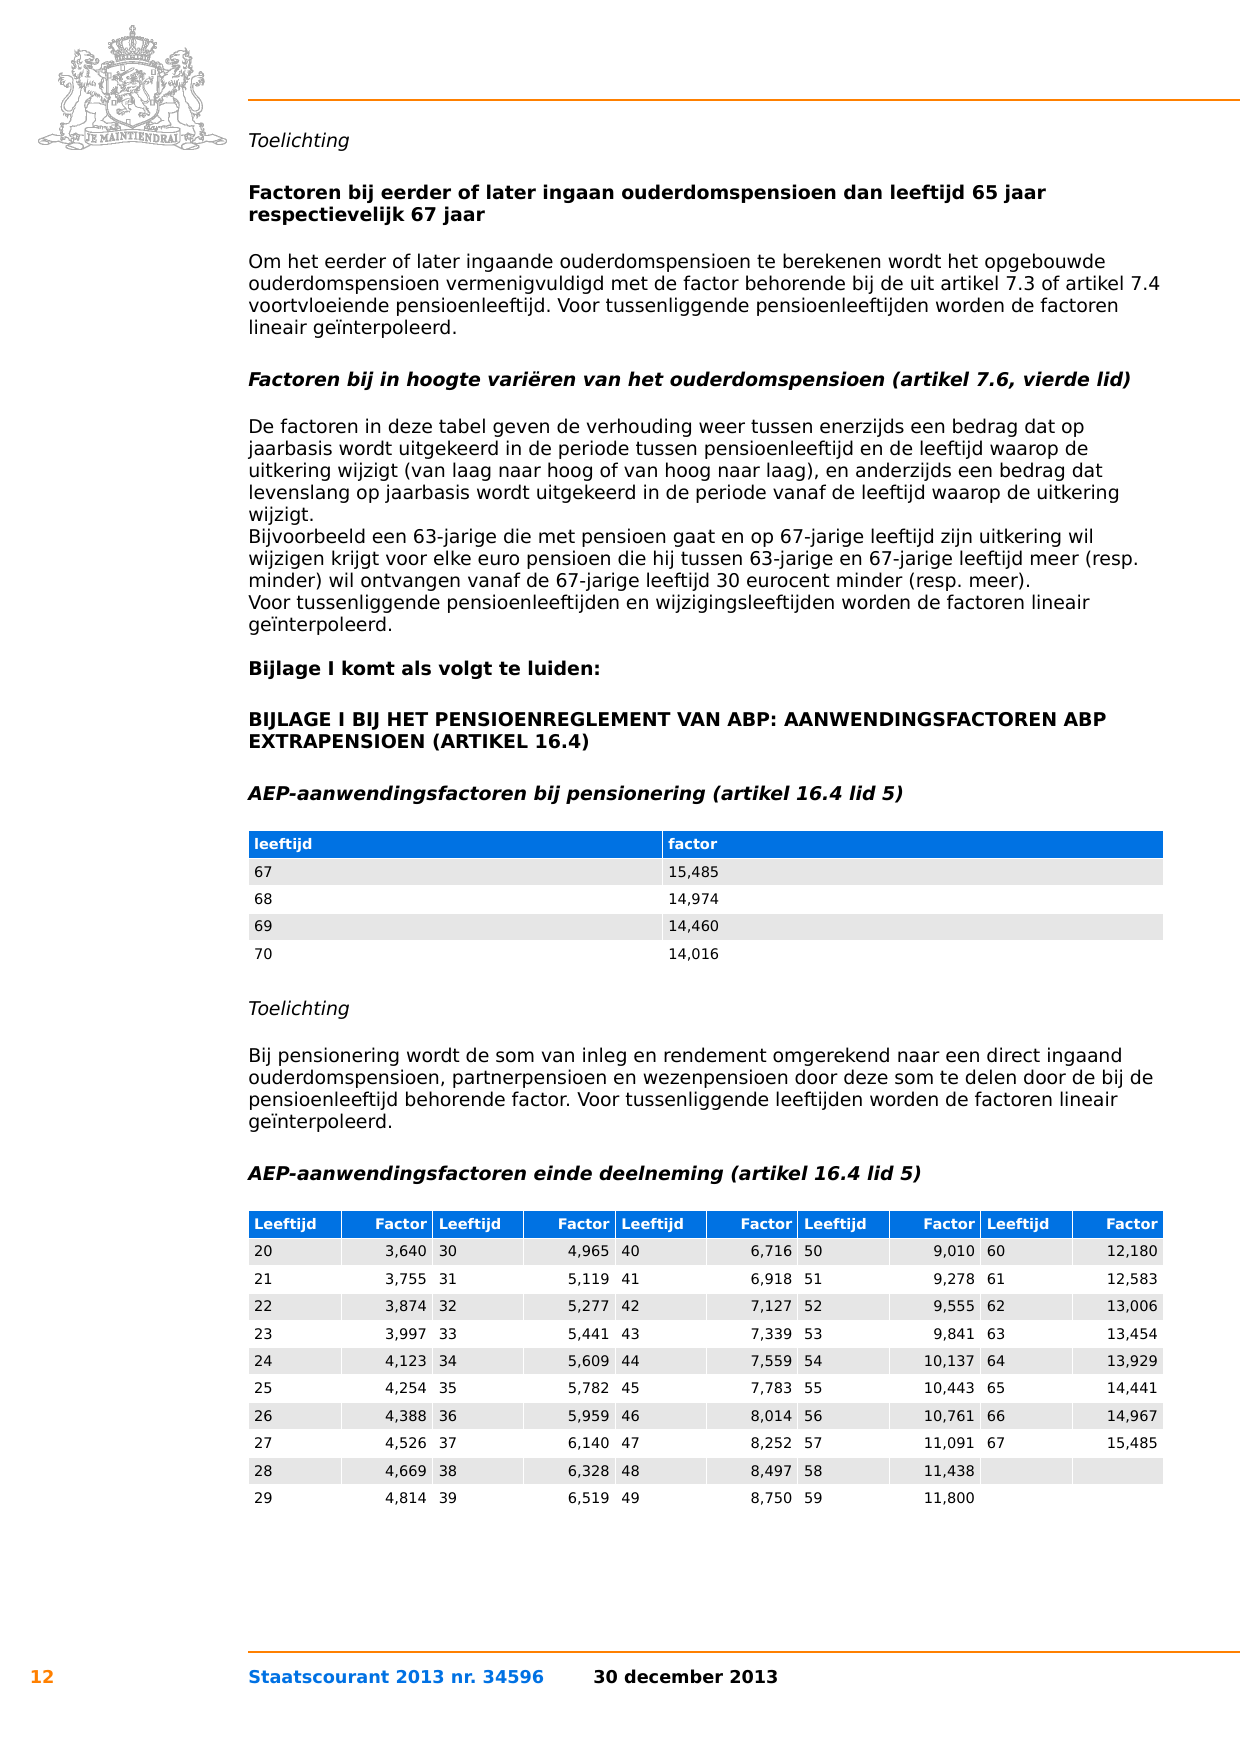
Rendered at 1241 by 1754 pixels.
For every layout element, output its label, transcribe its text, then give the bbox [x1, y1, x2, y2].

text Bijlage I komt als volgt te luiden: [248, 657, 1163, 679]
table_cell 66 [981, 1403, 1072, 1429]
table_cell 5,441 [524, 1321, 615, 1347]
table_cell 64 [981, 1348, 1072, 1374]
table_cell 54 [798, 1348, 889, 1374]
table_cell 3,755 [342, 1266, 432, 1292]
table_cell 50 [798, 1239, 889, 1265]
table_cell 23 [249, 1321, 341, 1347]
table_cell 36 [433, 1403, 523, 1429]
picture [38, 25, 227, 150]
text Bijvoorbeeld een 63-jarige die met pensioen gaat en op 67-jarige leeftijd zijn uitkering wil wijzigen krijgt voor elke euro pensioen die hij tussen 63-jarige en 67-jarige leeftijd meer (resp. minder) wil ontvangen vanaf de 67-jarige leeftijd 30 eurocent minder (resp. meer). [248, 526, 1163, 592]
subtitle Factoren bij in hoogte variëren van het ouderdomspensioen (artikel 7.6, vierde lid) [248, 369, 1163, 391]
table_cell 4,526 [342, 1430, 432, 1457]
table_header Leeftijd [249, 1211, 341, 1238]
table_header Factor [342, 1211, 432, 1238]
table_cell 6,519 [524, 1485, 615, 1512]
table_cell 11,091 [890, 1430, 980, 1457]
table_cell 69 [249, 914, 662, 940]
table_cell 7,339 [707, 1321, 797, 1347]
table_cell 67 [981, 1430, 1072, 1457]
table_cell 9,278 [890, 1266, 980, 1292]
table_cell 29 [249, 1485, 341, 1512]
table_cell 13,006 [1073, 1294, 1163, 1320]
table_cell 24 [249, 1348, 341, 1374]
table_cell 6,716 [707, 1239, 797, 1265]
table_cell 3,997 [342, 1321, 432, 1347]
table_cell 32 [433, 1294, 523, 1320]
table_header Factor [890, 1211, 980, 1238]
table_cell 15,485 [663, 859, 1163, 885]
table_cell 65 [981, 1376, 1072, 1402]
table_cell 14,441 [1073, 1376, 1163, 1402]
table_cell 9,555 [890, 1294, 980, 1320]
table_cell 21 [249, 1266, 341, 1292]
table_cell 6,328 [524, 1458, 615, 1484]
table_cell 8,014 [707, 1403, 797, 1429]
table_cell 9,010 [890, 1239, 980, 1265]
table_cell 8,750 [707, 1485, 797, 1512]
table_cell 4,123 [342, 1348, 432, 1374]
table_header Leeftijd [798, 1211, 889, 1238]
table_cell 7,559 [707, 1348, 797, 1374]
table_cell [981, 1485, 1072, 1512]
table_header Factor [1073, 1211, 1163, 1238]
table_cell 3,640 [342, 1239, 432, 1265]
table_cell 67 [249, 859, 662, 885]
text Om het eerder of later ingaande ouderdomspensioen te berekenen wordt het opgebouwde ouderdomspensioen vermenigvuldigd met de factor behorende bij de uit artikel 7.3 of artikel 7.4 voortvloeiende pensioenleeftijd. Voor tussenliggende pensioenleeftijden worden de factoren lineair geïnterpoleerd. [248, 251, 1163, 339]
table_cell 15,485 [1073, 1430, 1163, 1457]
table_cell 51 [798, 1266, 889, 1292]
table_header Factor [524, 1211, 615, 1238]
table_cell 7,783 [707, 1376, 797, 1402]
table_cell 58 [798, 1458, 889, 1484]
table_header Leeftijd [981, 1211, 1072, 1238]
table_cell 14,967 [1073, 1403, 1163, 1429]
table_cell [1073, 1458, 1163, 1484]
table_cell 63 [981, 1321, 1072, 1347]
table_cell 4,965 [524, 1239, 615, 1265]
table_cell 5,277 [524, 1294, 615, 1320]
subtitle Factoren bij eerder of later ingaan ouderdomspensioen dan leeftijd 65 jaar respectievelijk 67 jaar [248, 182, 1163, 226]
subtitle Toelichting [248, 130, 1163, 152]
table_cell 37 [433, 1430, 523, 1457]
table_cell 10,761 [890, 1403, 980, 1429]
subtitle AEP-aanwendingsfactoren einde deelneming (artikel 16.4 lid 5) [248, 1163, 1163, 1185]
table_cell 48 [616, 1458, 706, 1484]
table_cell [981, 1458, 1072, 1484]
table_cell 70 [249, 941, 662, 967]
table_cell 56 [798, 1403, 889, 1429]
table_cell 5,782 [524, 1376, 615, 1402]
table_cell 4,254 [342, 1376, 432, 1402]
text De factoren in deze tabel geven de verhouding weer tussen enerzijds een bedrag dat op jaarbasis wordt uitgekeerd in de periode tussen pensioenleeftijd en de leeftijd waarop de uitkering wijzigt (van laag naar hoog of van hoog naar laag), en anderzijds een bedrag dat levenslang op jaarbasis wordt uitgekeerd in de periode vanaf de leeftijd waarop de uitkering wijzigt. [248, 416, 1163, 526]
table_cell 59 [798, 1485, 889, 1512]
table_cell 12,180 [1073, 1239, 1163, 1265]
table_cell 6,918 [707, 1266, 797, 1292]
table_cell 14,974 [663, 886, 1163, 912]
table_cell 31 [433, 1266, 523, 1292]
subtitle BIJLAGE I BIJ HET PENSIOENREGLEMENT VAN ABP: AANWENDINGSFACTOREN ABP EXTRAPENSIOEN (ARTIKEL 16.4) [248, 709, 1163, 753]
table_cell 8,252 [707, 1430, 797, 1457]
table_cell 14,460 [663, 914, 1163, 940]
text Bij pensionering wordt de som van inleg en rendement omgerekend naar een direct ingaand ouderdomspensioen, partnerpensioen en wezenpensioen door deze som te delen door de bij de pensioenleeftijd behorende factor. Voor tussenliggende leeftijden worden de factoren lineair geïnterpoleerd. [248, 1045, 1163, 1133]
table_cell 39 [433, 1485, 523, 1512]
table_cell 9,841 [890, 1321, 980, 1347]
table_cell 13,454 [1073, 1321, 1163, 1347]
table_cell 60 [981, 1239, 1072, 1265]
table_cell 40 [616, 1239, 706, 1265]
table_cell 14,016 [663, 941, 1163, 967]
table_header Leeftijd [433, 1211, 523, 1238]
table_cell [1073, 1485, 1163, 1512]
table_cell 6,140 [524, 1430, 615, 1457]
table_cell 22 [249, 1294, 341, 1320]
table_cell 13,929 [1073, 1348, 1163, 1374]
table_cell 4,814 [342, 1485, 432, 1512]
table_cell 8,497 [707, 1458, 797, 1484]
table_cell 53 [798, 1321, 889, 1347]
table_cell 57 [798, 1430, 889, 1457]
table_cell 27 [249, 1430, 341, 1457]
text Voor tussenliggende pensioenleeftijden en wijzigingsleeftijden worden de factoren lineair geïnterpoleerd. [248, 592, 1163, 636]
table_cell 34 [433, 1348, 523, 1374]
table_cell 12,583 [1073, 1266, 1163, 1292]
table_cell 5,609 [524, 1348, 615, 1374]
table_header factor [663, 831, 1163, 858]
table_cell 20 [249, 1239, 341, 1265]
table_cell 61 [981, 1266, 1072, 1292]
table_header Leeftijd [616, 1211, 706, 1238]
table_cell 7,127 [707, 1294, 797, 1320]
table_cell 3,874 [342, 1294, 432, 1320]
table_cell 4,669 [342, 1458, 432, 1484]
table_header leeftijd [249, 831, 662, 858]
table_cell 62 [981, 1294, 1072, 1320]
table_cell 11,800 [890, 1485, 980, 1512]
subtitle AEP-aanwendingsfactoren bij pensionering (artikel 16.4 lid 5) [248, 783, 1163, 805]
table_cell 68 [249, 886, 662, 912]
table_cell 47 [616, 1430, 706, 1457]
table_cell 55 [798, 1376, 889, 1402]
table_cell 30 [433, 1239, 523, 1265]
table_cell 45 [616, 1376, 706, 1402]
table_cell 28 [249, 1458, 341, 1484]
table_cell 41 [616, 1266, 706, 1292]
table_cell 42 [616, 1294, 706, 1320]
table_cell 46 [616, 1403, 706, 1429]
table_cell 25 [249, 1376, 341, 1402]
table_cell 52 [798, 1294, 889, 1320]
table_header Factor [707, 1211, 797, 1238]
table_cell 10,137 [890, 1348, 980, 1374]
table_cell 49 [616, 1485, 706, 1512]
table_cell 11,438 [890, 1458, 980, 1484]
table_cell 43 [616, 1321, 706, 1347]
table_cell 4,388 [342, 1403, 432, 1429]
subtitle Toelichting [248, 998, 1163, 1020]
table_cell 38 [433, 1458, 523, 1484]
table_cell 26 [249, 1403, 341, 1429]
table_cell 35 [433, 1376, 523, 1402]
table_cell 5,119 [524, 1266, 615, 1292]
table_cell 10,443 [890, 1376, 980, 1402]
table_cell 44 [616, 1348, 706, 1374]
table_cell 33 [433, 1321, 523, 1347]
table_cell 5,959 [524, 1403, 615, 1429]
